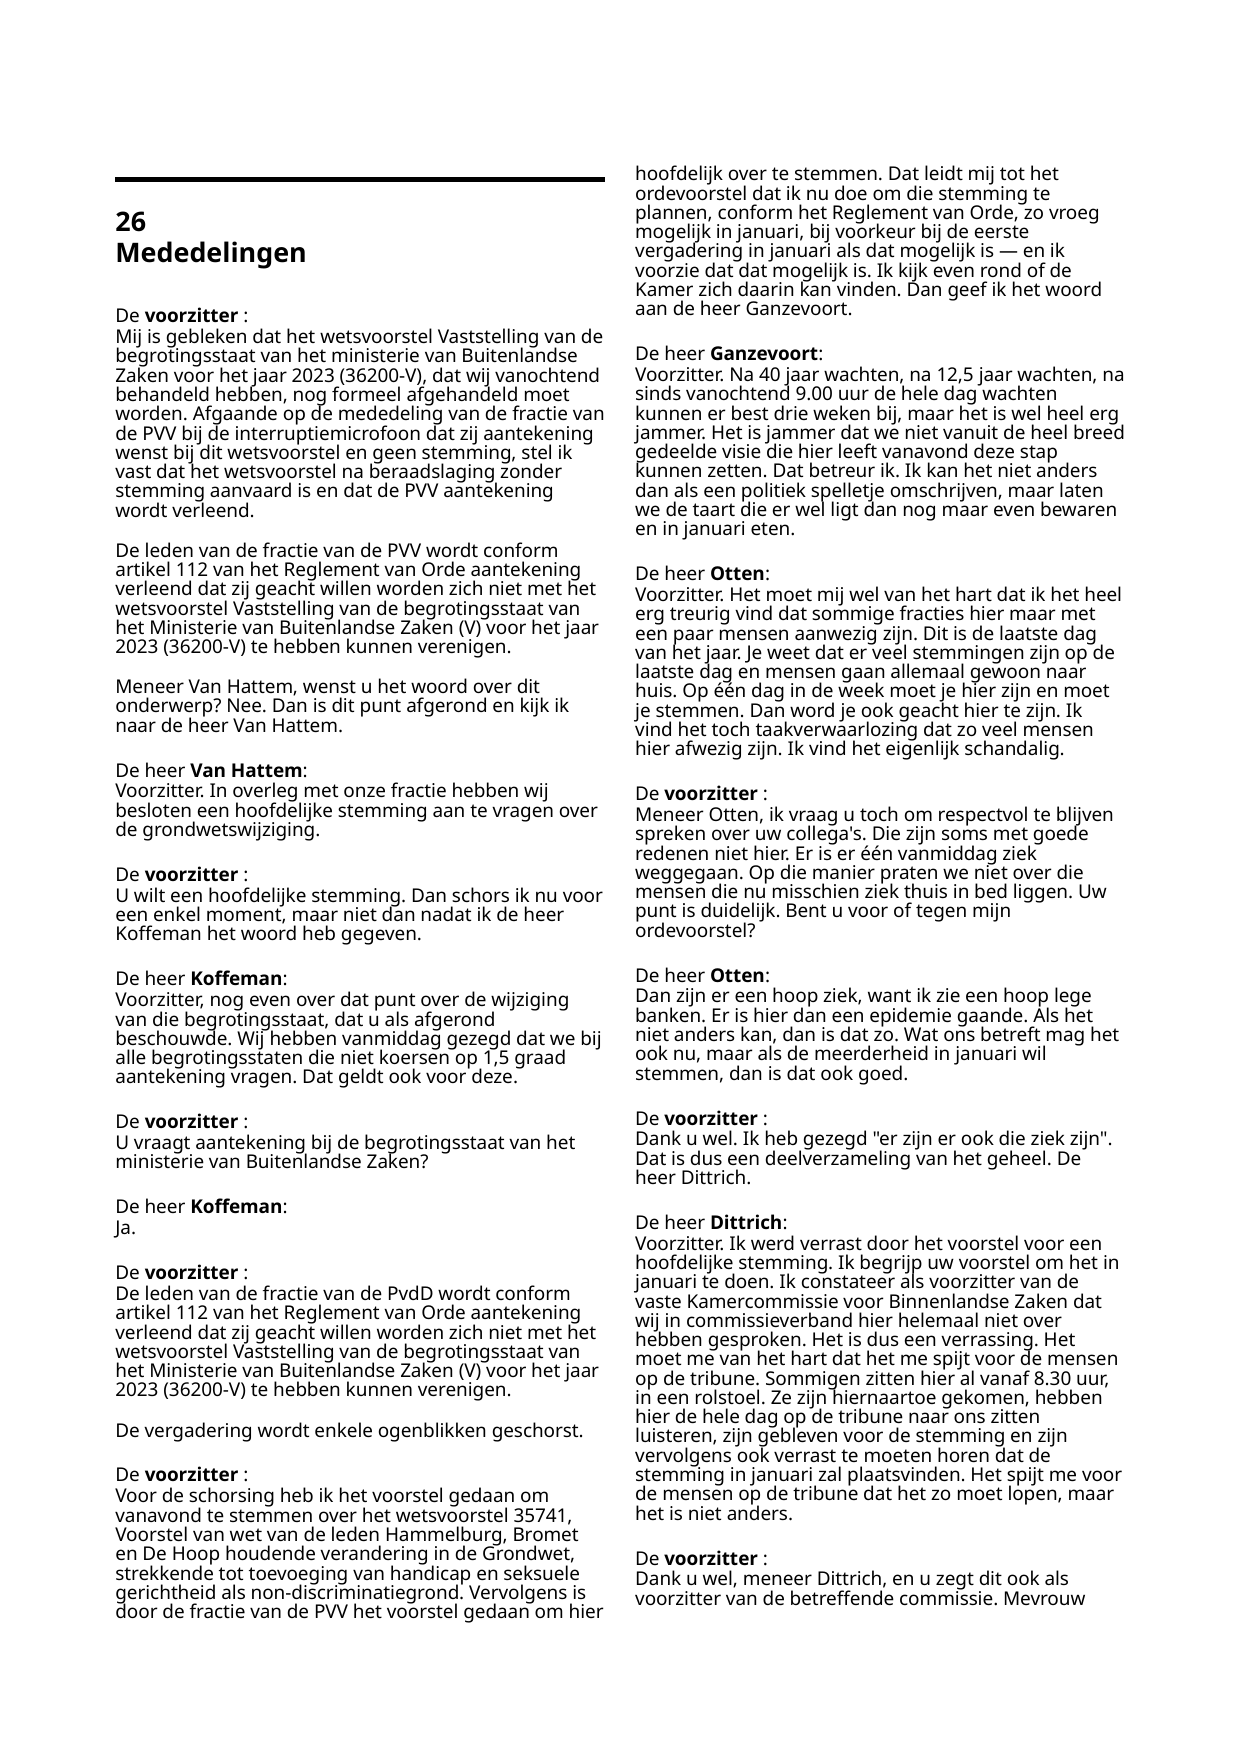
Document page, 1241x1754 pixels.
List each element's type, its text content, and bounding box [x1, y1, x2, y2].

text De leden van de fractie van de PVV wordt conform artikel 112 van het Reglement van Orde aantekening verleend dat zij geacht willen worden zich niet met het wetsvoorstel Vaststelling van de begrotingsstaat van het Ministerie van Buitenlandse Zaken (V) voor het jaar 2023 (36200-V) te hebben kunnen verenigen. [115, 542, 605, 657]
text Dank u wel, meneer Dittrich, en u zegt dit ook als voorzitter van de betreffende commissie. Mevrouw [635, 1570, 1125, 1609]
text Voorzitter, nog even over dat punt over de wijziging van die begrotingsstaat, dat u als afgerond beschouwde. Wij hebben vanmiddag gezegd dat we bij alle begrotingsstaten die niet koersen op 1,5 graad aantekening vragen. Dat geldt ook voor deze. [115, 991, 605, 1088]
text De voorzitter : [635, 780, 1125, 806]
text Mij is gebleken dat het wetsvoorstel Vaststelling van de begrotingsstaat van het ministerie van Buitenlandse Zaken voor het jaar 2023 (36200-V), dat wij vanochtend behandeld hebben, nog formeel afgehandeld moet worden. Afgaande op de mededeling van de fractie van de PVV bij de interruptiemicrofoon dat zij aantekening wenst bij dit wetsvoorstel en geen stemming, stel ik vast dat het wetsvoorstel na beraadslaging zonder stemming aanvaard is en dat de PVV aantekening wordt verleend. [115, 328, 605, 521]
text U wilt een hoofdelijke stemming. Dan schors ik nu voor een enkel moment, maar niet dan nadat ik de heer Koffeman het woord heb gegeven. [115, 887, 605, 945]
text De heer Koffeman: [115, 1193, 605, 1219]
text De heer Van Hattem: [115, 757, 605, 782]
text Meneer Otten, ik vraag u toch om respectvol te blijven spreken over uw collega's. Die zijn soms met goede redenen niet hier. Er is er één vanmiddag ziek weggegaan. Op die manier praten we niet over die mensen die nu misschien ziek thuis in bed liggen. Uw punt is duidelijk. Bent u voor of tegen mijn ordevoorstel? [635, 806, 1125, 941]
text Voorzitter. Het moet mij wel van het hart dat ik het heel erg treurig vind dat sommige fracties hier maar met een paar mensen aanwezig zijn. Dit is de laatste dag van het jaar. Je weet dat er veel stemmingen zijn op de laatste dag en mensen gaan allemaal gewoon naar huis. Op één dag in de week moet je hier zijn en moet je stemmen. Dan word je ook geacht hier te zijn. Ik vind het toch taakverwaarlozing dat zo veel mensen hier afwezig zijn. Ik vind het eigenlijk schandalig. [635, 586, 1125, 759]
text Meneer Van Hattem, wenst u het woord over dit onderwerp? Nee. Dan is dit punt afgerond en kijk ik naar de heer Van Hattem. [115, 678, 605, 736]
text De voorzitter : [115, 1259, 605, 1285]
text De voorzitter : [635, 1545, 1125, 1570]
text Mededelingen [115, 239, 605, 283]
text Voorzitter. Na 40 jaar wachten, na 12,5 jaar wachten, na sinds vanochtend 9.00 uur de hele dag wachten kunnen er best drie weken bij, maar het is wel heel erg jammer. Het is jammer dat we niet vanuit de heel breed gedeelde visie die hier leeft vanavond deze stap kunnen zetten. Dat betreur ik. Ik kan het niet anders dan als een politiek spelletje omschrijven, maar laten we de taart die er wel ligt dan nog maar even bewaren en in januari eten. [635, 366, 1125, 539]
text De heer Otten: [635, 560, 1125, 586]
text hoofdelijk over te stemmen. Dat leidt mij tot het ordevoorstel dat ik nu doe om die stemming te plannen, conform het Reglement van Orde, zo vroeg mogelijk in januari, bij voorkeur bij de eerste vergadering in januari als dat mogelijk is — en ik voorzie dat dat mogelijk is. Ik kijk even rond of de Kamer zich daarin kan vinden. Dan geef ik het woord aan de heer Ganzevoort. [635, 165, 1125, 319]
text Dank u wel. Ik heb gezegd "er zijn er ook die ziek zijn". Dat is dus een deelverzameling van het geheel. De heer Dittrich. [635, 1130, 1125, 1188]
text De heer Koffeman: [115, 966, 605, 991]
text De voorzitter : [115, 1108, 605, 1134]
text Voorzitter. In overleg met onze fractie hebben wij besloten een hoofdelijke stemming aan te vragen over de grondwetswijziging. [115, 782, 605, 840]
text Dan zijn er een hoop ziek, want ik zie een hoop lege banken. Er is hier dan een epidemie gaande. Als het niet anders kan, dan is dat zo. Wat ons betreft mag het ook nu, maar als de meerderheid in januari wil stemmen, dan is dat ook goed. [635, 987, 1125, 1084]
text U vraagt aantekening bij de begrotingsstaat van het ministerie van Buitenlandse Zaken? [115, 1134, 605, 1173]
text De voorzitter : [115, 861, 605, 887]
text De voorzitter : [635, 1105, 1125, 1130]
text Voor de schorsing heb ik het voorstel gedaan om vanavond te stemmen over het wetsvoorstel 35741, Voorstel van wet van de leden Hammelburg, Bromet en De Hoop houdende verandering in de Grondwet, strekkende tot toevoeging van handicap en seksuele gerichtheid als non-discriminatiegrond. Vervolgens is door de fractie van de PVV het voorstel gedaan om hier [115, 1487, 605, 1622]
text 26 [115, 203, 605, 239]
text De voorzitter : [115, 302, 605, 328]
text De voorzitter : [115, 1462, 605, 1487]
text De heer Ganzevoort: [635, 340, 1125, 366]
text De vergadering wordt enkele ogenblikken geschorst. [115, 1422, 605, 1441]
text De leden van de fractie van de PvdD wordt conform artikel 112 van het Reglement van Orde aantekening verleend dat zij geacht willen worden zich niet met het wetsvoorstel Vaststelling van de begrotingsstaat van het Ministerie van Buitenlandse Zaken (V) voor het jaar 2023 (36200-V) te hebben kunnen verenigen. [115, 1285, 605, 1401]
text Voorzitter. Ik werd verrast door het voorstel voor een hoofdelijke stemming. Ik begrijp uw voorstel om het in januari te doen. Ik constateer als voorzitter van de vaste Kamercommissie voor Binnenlandse Zaken dat wij in commissieverband hier helemaal niet over hebben gesproken. Het is dus een verrassing. Het moet me van het hart dat het me spijt voor de mensen op de tribune. Sommigen zitten hier al vanaf 8.30 uur, in een rolstoel. Ze zijn hiernaartoe gekomen, hebben hier de hele dag op de tribune naar ons zitten luisteren, zijn gebleven voor de stemming en zijn vervolgens ook verrast te moeten horen dat de stemming in januari zal plaatsvinden. Het spijt me voor de mensen op de tribune dat het zo moet lopen, maar het is niet anders. [635, 1235, 1125, 1524]
text Ja. [115, 1219, 605, 1238]
text De heer Otten: [635, 962, 1125, 987]
text De heer Dittrich: [635, 1209, 1125, 1235]
